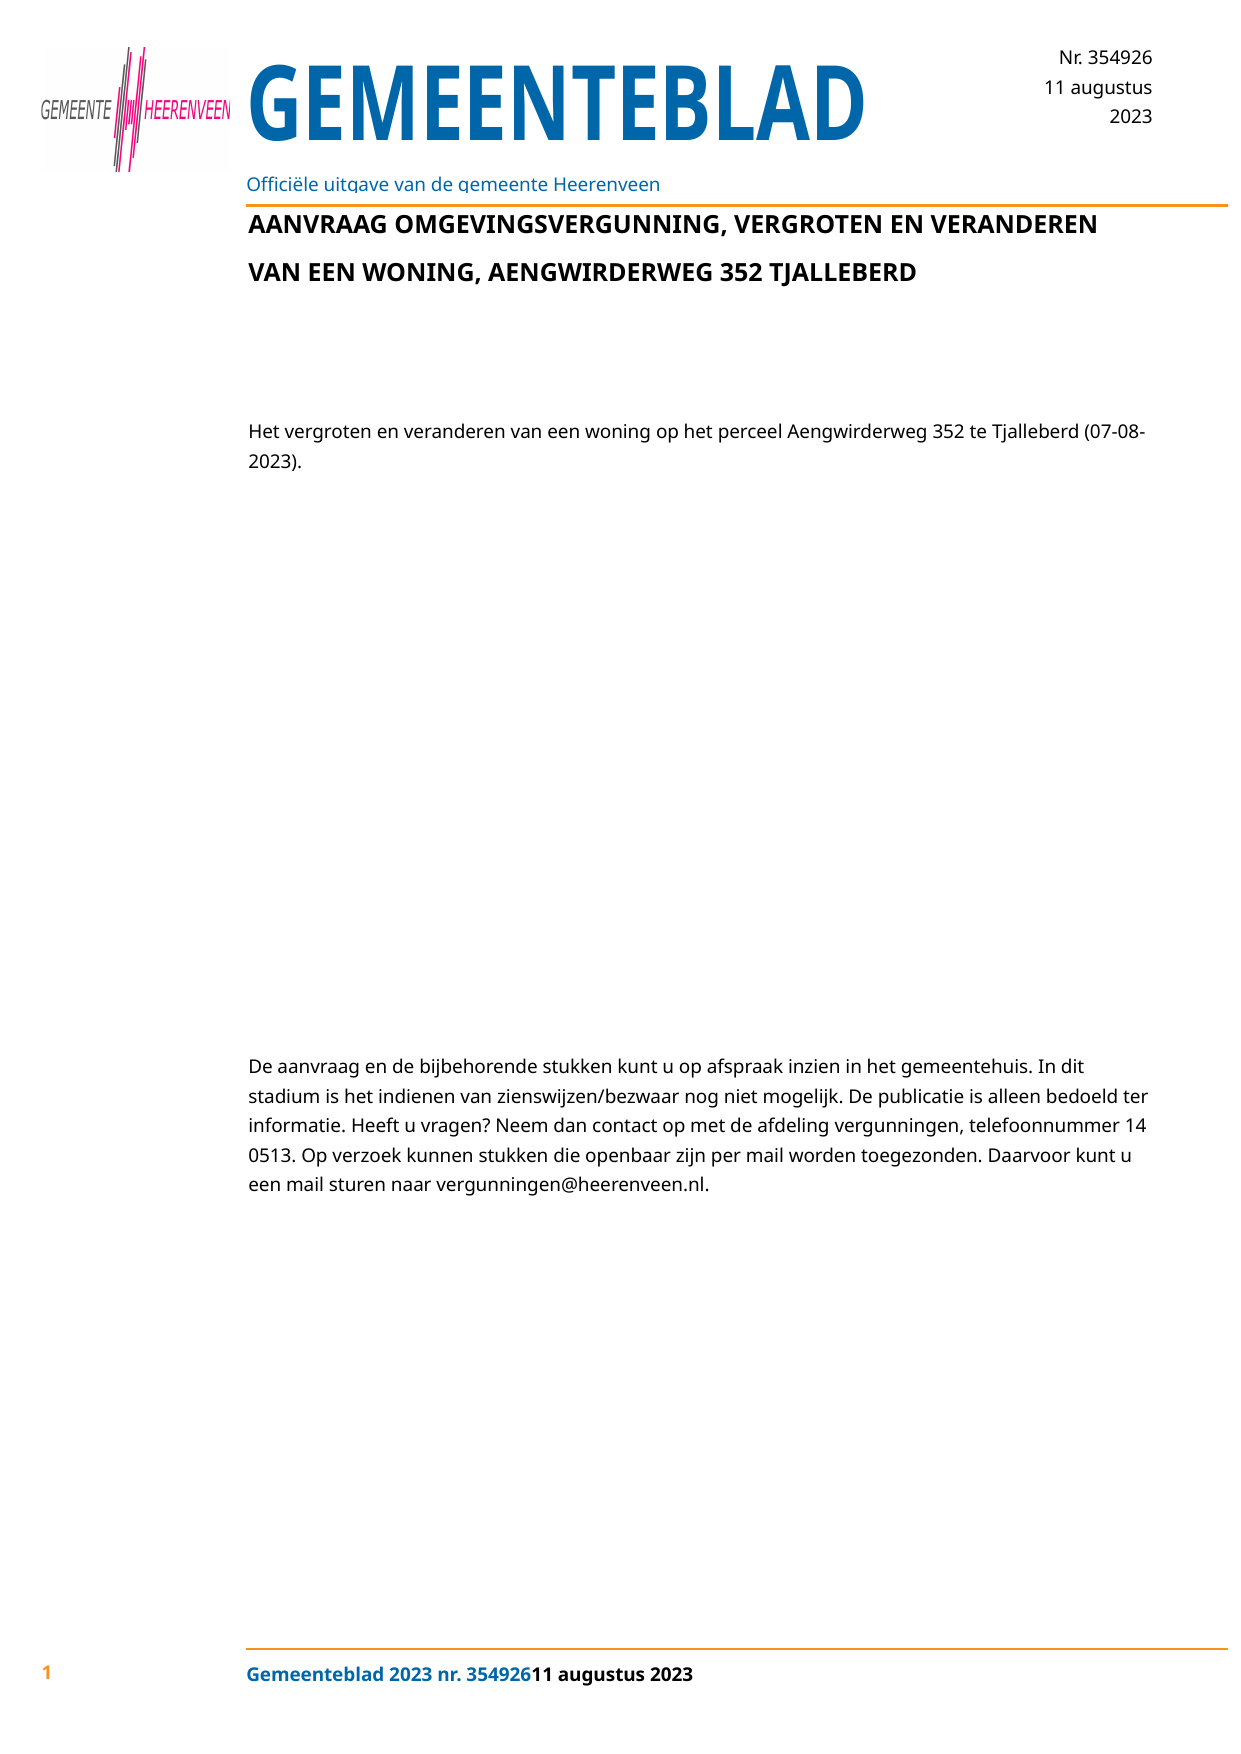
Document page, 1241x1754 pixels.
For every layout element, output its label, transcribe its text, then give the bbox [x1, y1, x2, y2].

picture [41, 47, 231, 172]
text AANVRAAG OMGEVINGSVERGUNNING, VERGROTEN EN VERANDEREN VAN EEN WONING, AENGWIRDERWEG 352 TJALLEBERD [248, 207, 1152, 288]
text De aanvraag en de bijbehorende stukken kunt u op afspraak inzien in het gemeentehuis. In dit stadium is het indienen van zienswijzen/bezwaar nog niet mogelijk. De publicatie is alleen bedoeld ter informatie. Heeft u vragen? Neem dan contact op met de afdeling vergunningen, telefoonnummer 14 0513. Op verzoek kunnen stukken die openbaar zijn per mail worden toegezonden. Daarvoor kunt u een mail sturen naar vergunningen@heerenveen.nl. [248, 1053, 1152, 1197]
text Het vergroten en veranderen van een woning op het perceel Aengwirderweg 352 te Tjalleberd (07-08-2023). [248, 419, 1152, 474]
